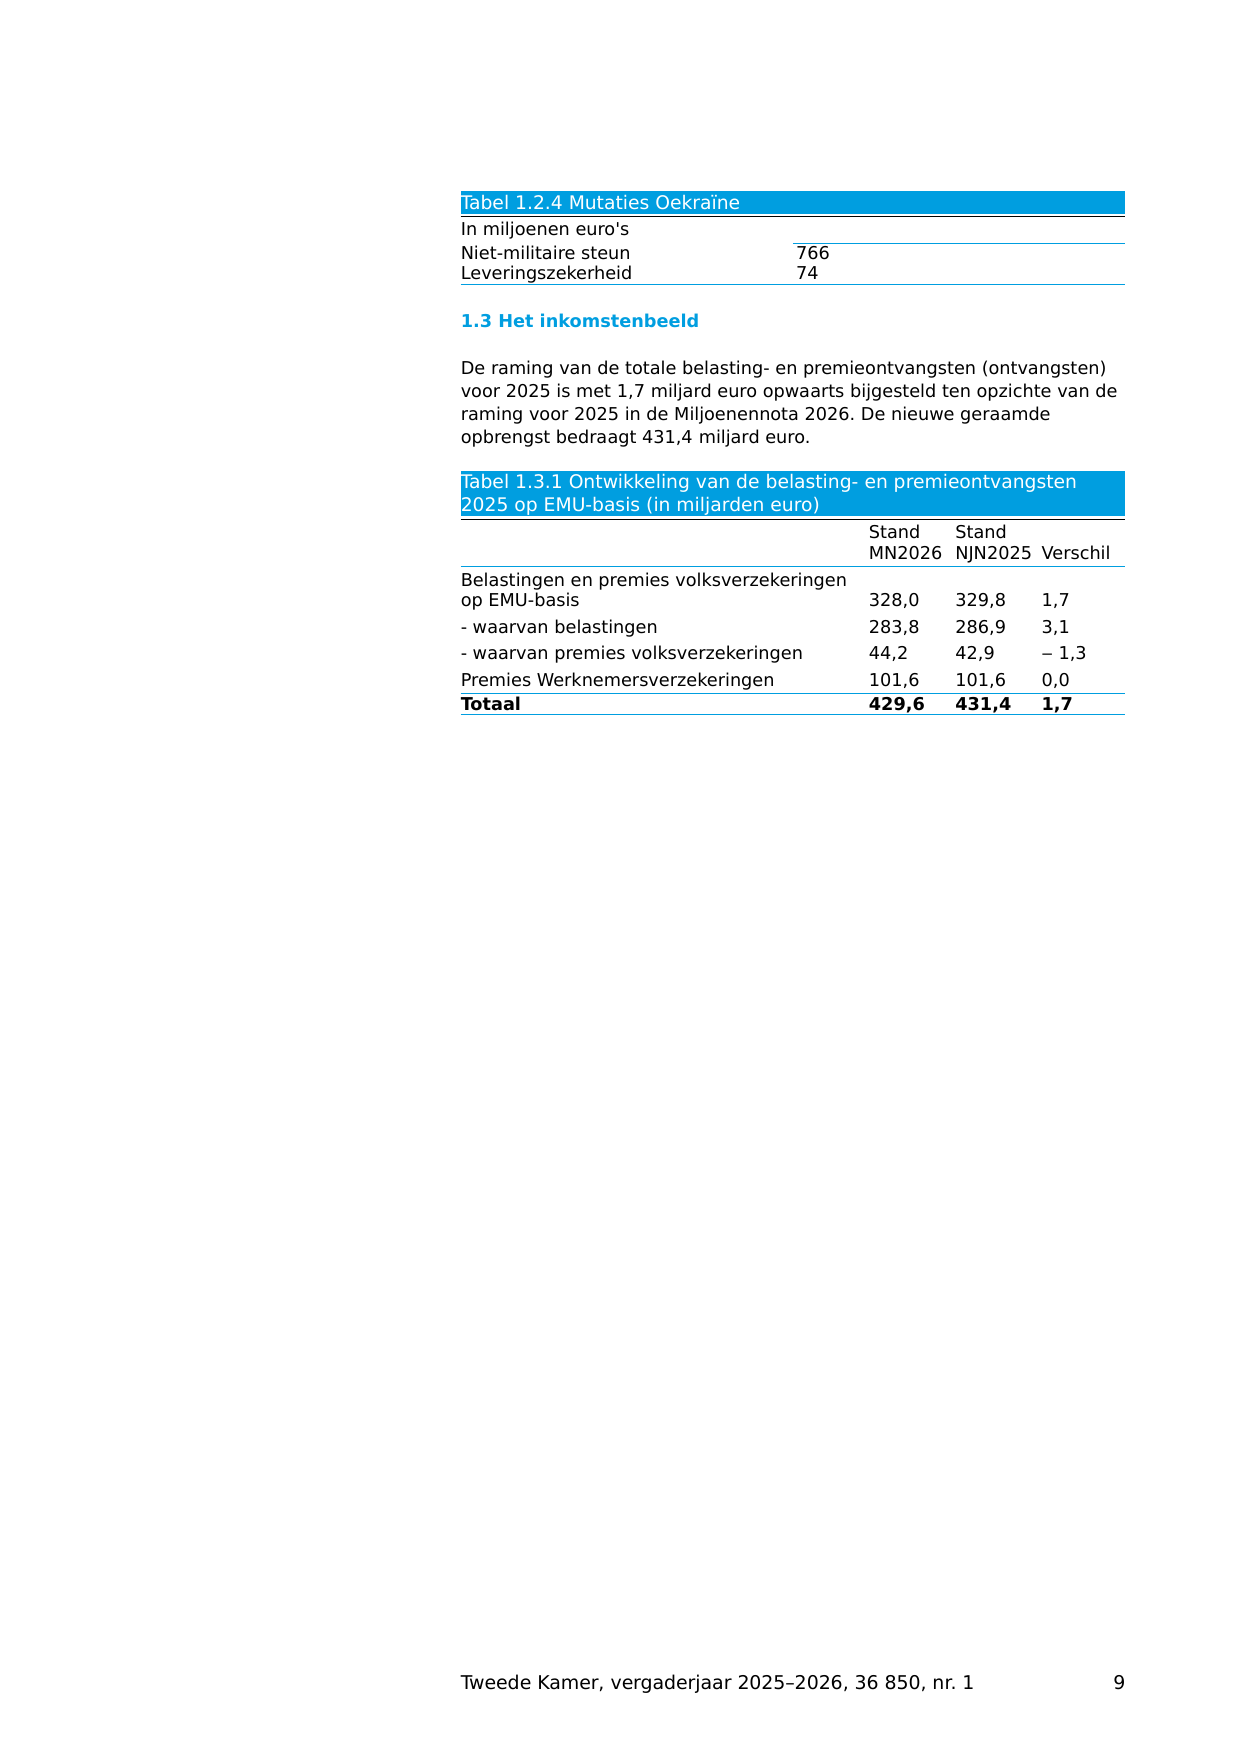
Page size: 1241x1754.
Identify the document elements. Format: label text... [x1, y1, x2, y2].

table_cell 74 [793, 263, 1125, 284]
table_cell 101,6 [952, 667, 1038, 693]
table_cell - waarvan belastingen [461, 614, 866, 640]
table_cell 431,4 [952, 694, 1038, 714]
title 1.3 Het inkomstenbeeld [461, 309, 1125, 332]
text De raming van de totale belasting- en premieontvangsten (ontvangsten) voor 2025 is met 1,7 miljard euro opwaarts bĳgesteld ten opzichte van de raming voor 2025 in de Miljoenennota 2026. De nieuwe geraamde opbrengst bedraagt 431,4 miljard euro. [461, 356, 1125, 448]
table_cell 328,0 [866, 567, 952, 614]
table_cell [461, 520, 866, 566]
table_cell 42,9 [952, 640, 1038, 667]
table_cell [793, 217, 1125, 243]
table_cell Verschil [1039, 520, 1125, 566]
table_cell 0,0 [1039, 667, 1125, 693]
table_cell Stand NJN2025 [952, 520, 1038, 566]
table_cell 101,6 [866, 667, 952, 693]
table_cell 44,2 [866, 640, 952, 667]
table_cell Belastingen en premies volksverzekeringen op EMU-basis [461, 567, 866, 614]
table_cell ‒ 1,3 [1039, 640, 1125, 667]
table_cell 3,1 [1039, 614, 1125, 640]
table_cell 1,7 [1039, 567, 1125, 614]
table_cell 283,8 [866, 614, 952, 640]
table_cell - waarvan premies volksverzekeringen [461, 640, 866, 667]
table_cell Stand MN2026 [866, 520, 952, 566]
table_cell 1,7 [1039, 694, 1125, 714]
table_cell 766 [793, 244, 1125, 263]
table_cell 429,6 [866, 694, 952, 714]
table_cell Leveringszekerheid [461, 263, 793, 284]
table_cell Niet-militaire steun [461, 243, 793, 263]
table_cell Premies Werknemersverzekeringen [461, 667, 866, 693]
table_cell 329,8 [952, 567, 1038, 614]
table_cell In miljoenen euro's [461, 217, 793, 243]
table_cell Totaal [461, 694, 866, 714]
table_cell 286,9 [952, 614, 1038, 640]
